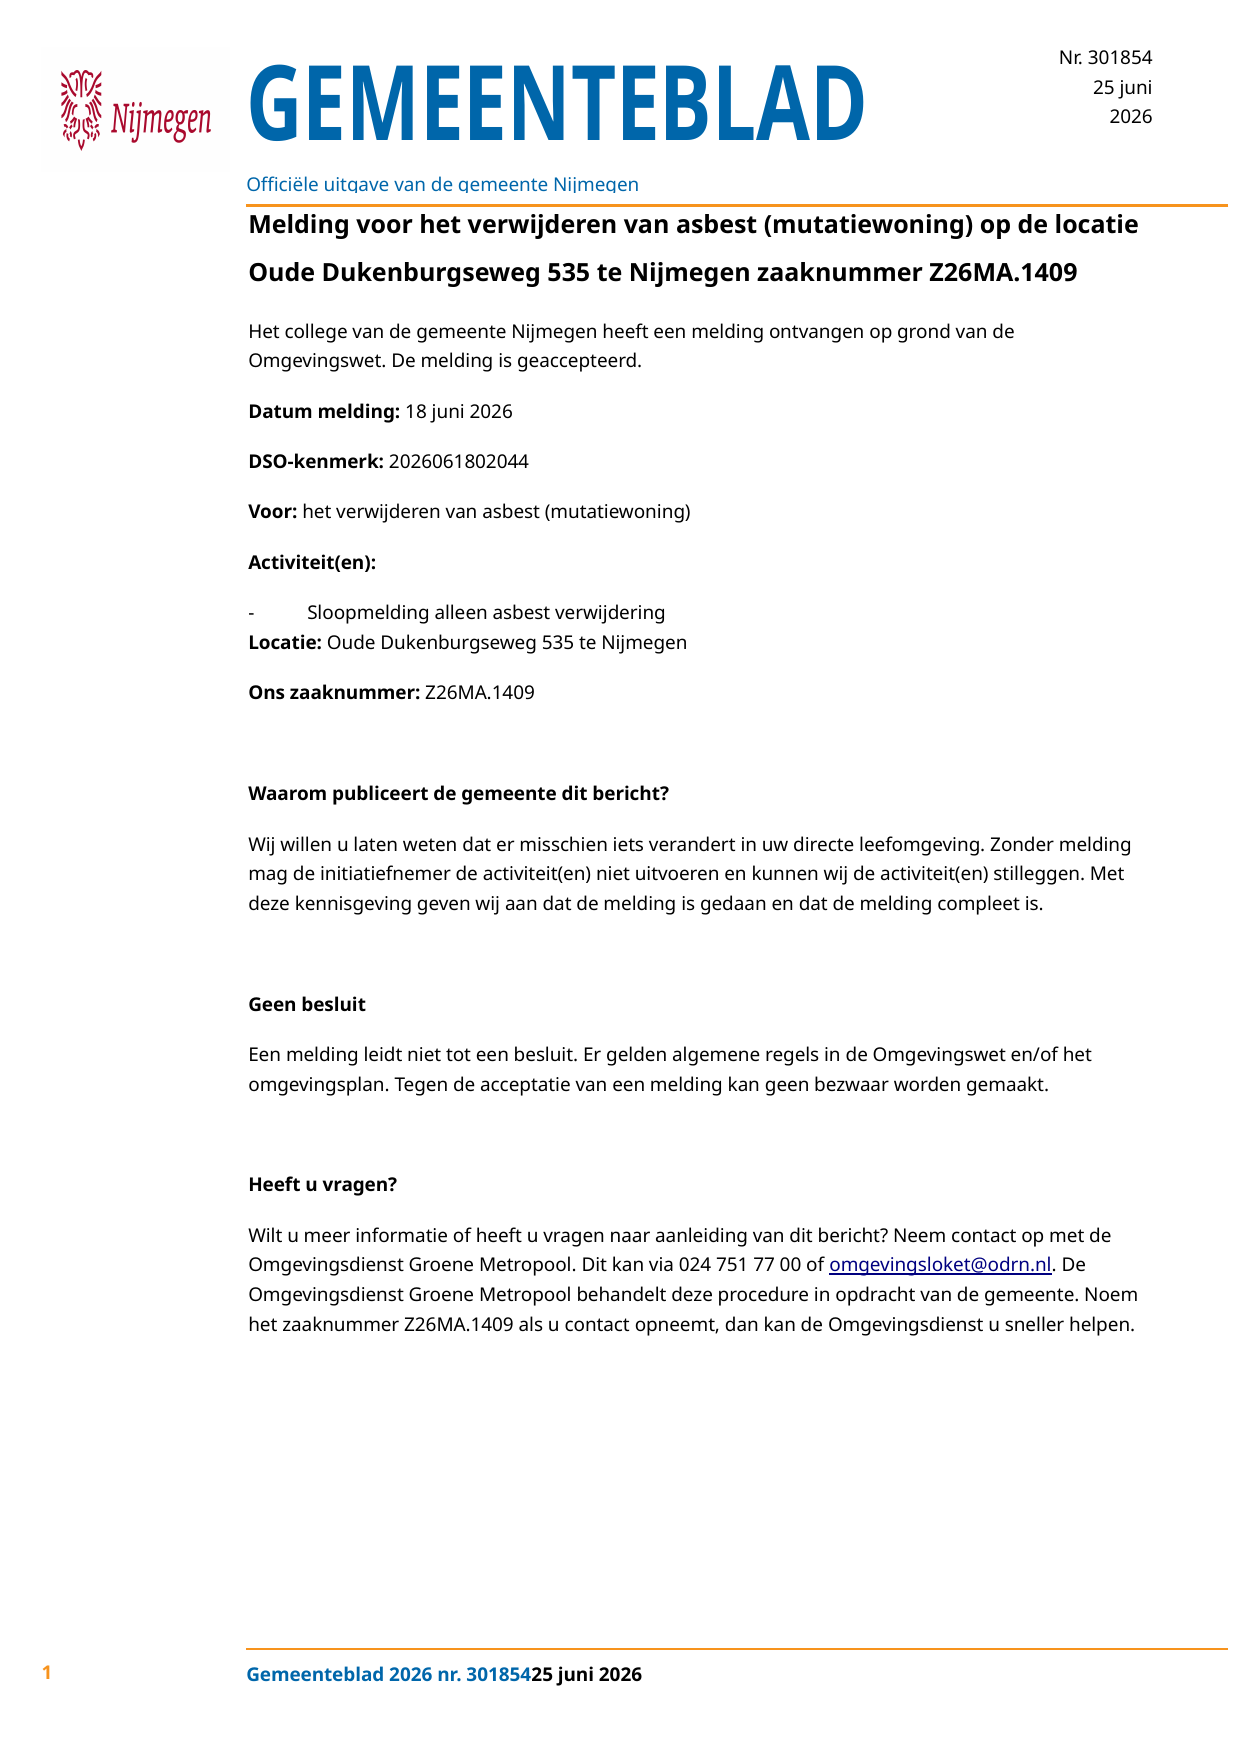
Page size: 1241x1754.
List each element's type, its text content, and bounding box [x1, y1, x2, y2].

text Wilt u meer informatie of heeft u vragen naar aanleiding van dit bericht? Neem contact op met de Omgevingsdienst Groene Metropool. Dit kan via 024 751 77 00 of omgevingsloket@odrn.nl. De Omgevingsdienst Groene Metropool behandelt deze procedure in opdracht van de gemeente. Noem het zaaknummer Z26MA.1409 als u contact opneemt, dan kan de Omgevingsdienst u sneller helpen. [248, 1222, 1152, 1337]
text Waarom publiceert de gemeente dit bericht? [248, 780, 1152, 806]
text Datum melding: 18 juni 2026 [248, 398, 1152, 424]
text Voor: het verwijderen van asbest (mutatiewoning) [248, 499, 1152, 524]
text Melding voor het verwijderen van asbest (mutatiewoning) op de locatie Oude Dukenburgseweg 535 te Nijmegen zaaknummer Z26MA.1409 [248, 207, 1152, 288]
text Ons zaaknummer: Z26MA.1409 [248, 679, 1152, 705]
text Het college van de gemeente Nijmegen heeft een melding ontvangen op grond van de Omgevingswet. De melding is geaccepteerd. [248, 318, 1152, 373]
text Activiteit(en): [248, 549, 1152, 575]
text Geen besluit [248, 991, 1152, 1017]
text Locatie: Oude Dukenburgseweg 535 te Nijmegen [248, 629, 1152, 655]
text Een melding leidt niet tot een besluit. Er gelden algemene regels in de Omgevingswet en/of het omgevingsplan. Tegen de acceptatie van een melding kan geen bezwaar worden gemaakt. [248, 1041, 1152, 1097]
text DSO-kenmerk: 2026061802044 [248, 448, 1152, 474]
list Sloopmelding alleen asbest verwijdering [248, 599, 1152, 625]
picture [41, 47, 231, 172]
text Heeft u vragen? [248, 1172, 1152, 1197]
text Wij willen u laten weten dat er misschien iets verandert in uw directe leefomgeving. Zonder melding mag de initiatiefnemer de activiteit(en) niet uitvoeren en kunnen wij de activiteit(en) stilleggen. Met deze kennisgeving geven wij aan dat de melding is gedaan en dat de melding compleet is. [248, 831, 1152, 916]
